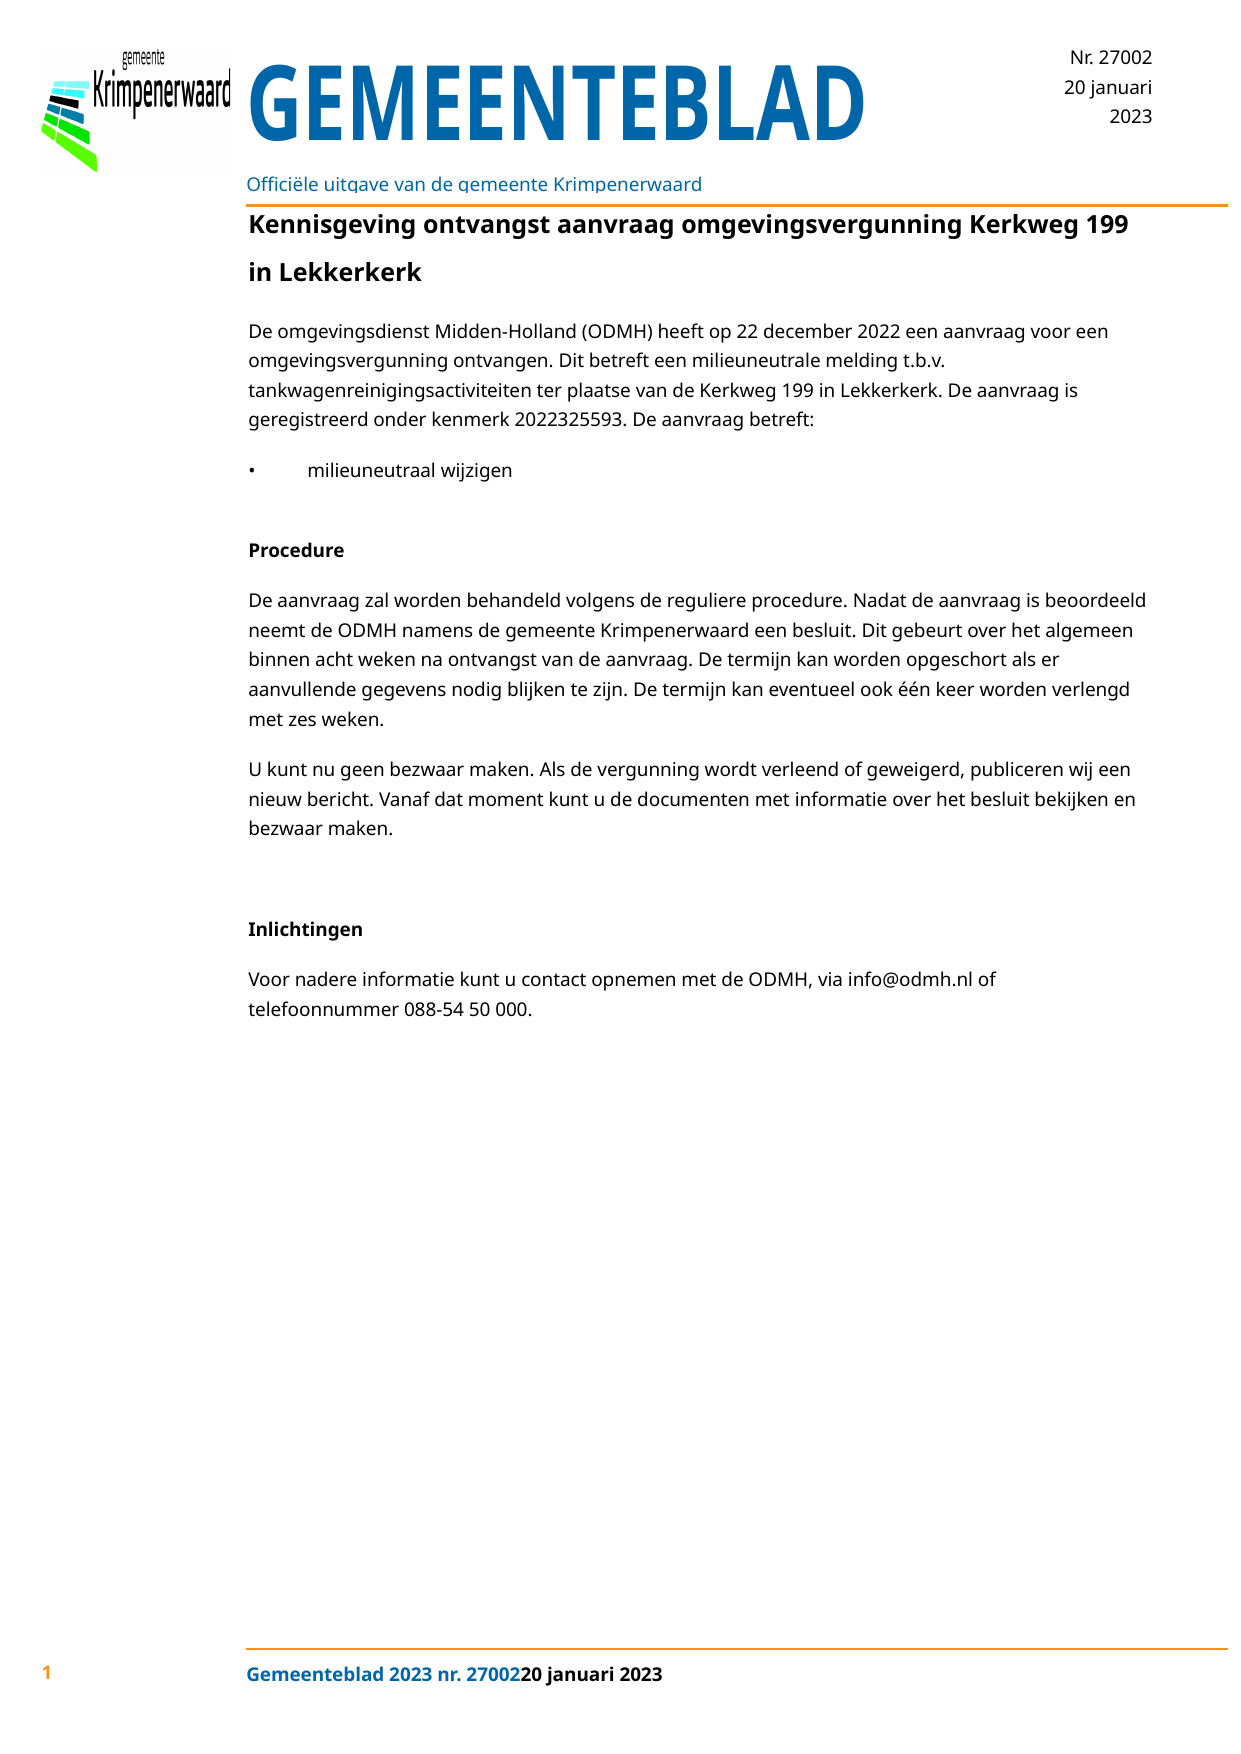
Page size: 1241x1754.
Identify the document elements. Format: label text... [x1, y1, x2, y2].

picture [41, 47, 231, 172]
text Inlichtingen [248, 916, 1152, 942]
list milieuneutraal wijzigen [248, 457, 1152, 483]
text De aanvraag zal worden behandeld volgens de reguliere procedure. Nadat de aanvraag is beoordeeld neemt de ODMH namens de gemeente Krimpenerwaard een besluit. Dit gebeurt over het algemeen binnen acht weken na ontvangst van de aanvraag. De termijn kan worden opgeschort als er aanvullende gegevens nodig blijken te zijn. De termijn kan eventueel ook één keer worden verlengd met zes weken. [248, 587, 1152, 732]
text Kennisgeving ontvangst aanvraag omgevingsvergunning Kerkweg 199 in Lekkerkerk [248, 207, 1152, 288]
text Procedure [248, 537, 1152, 563]
text Voor nadere informatie kunt u contact opnemen met de ODMH, via info@odmh.nl of telefoonnummer 088-54 50 000. [248, 967, 1152, 1022]
text De omgevingsdienst Midden-Holland (ODMH) heeft op 22 december 2022 een aanvraag voor een omgevingsvergunning ontvangen. Dit betreft een milieuneutrale melding t.b.v. tankwagenreinigingsactiviteiten ter plaatse van de Kerkweg 199 in Lekkerkerk. De aanvraag is geregistreerd onder kenmerk 2022325593. De aanvraag betreft: [248, 318, 1152, 432]
text U kunt nu geen bezwaar maken. Als de vergunning wordt verleend of geweigerd, publiceren wij een nieuw bericht. Vanaf dat moment kunt u de documenten met informatie over het besluit bekijken en bezwaar maken. [248, 756, 1152, 841]
